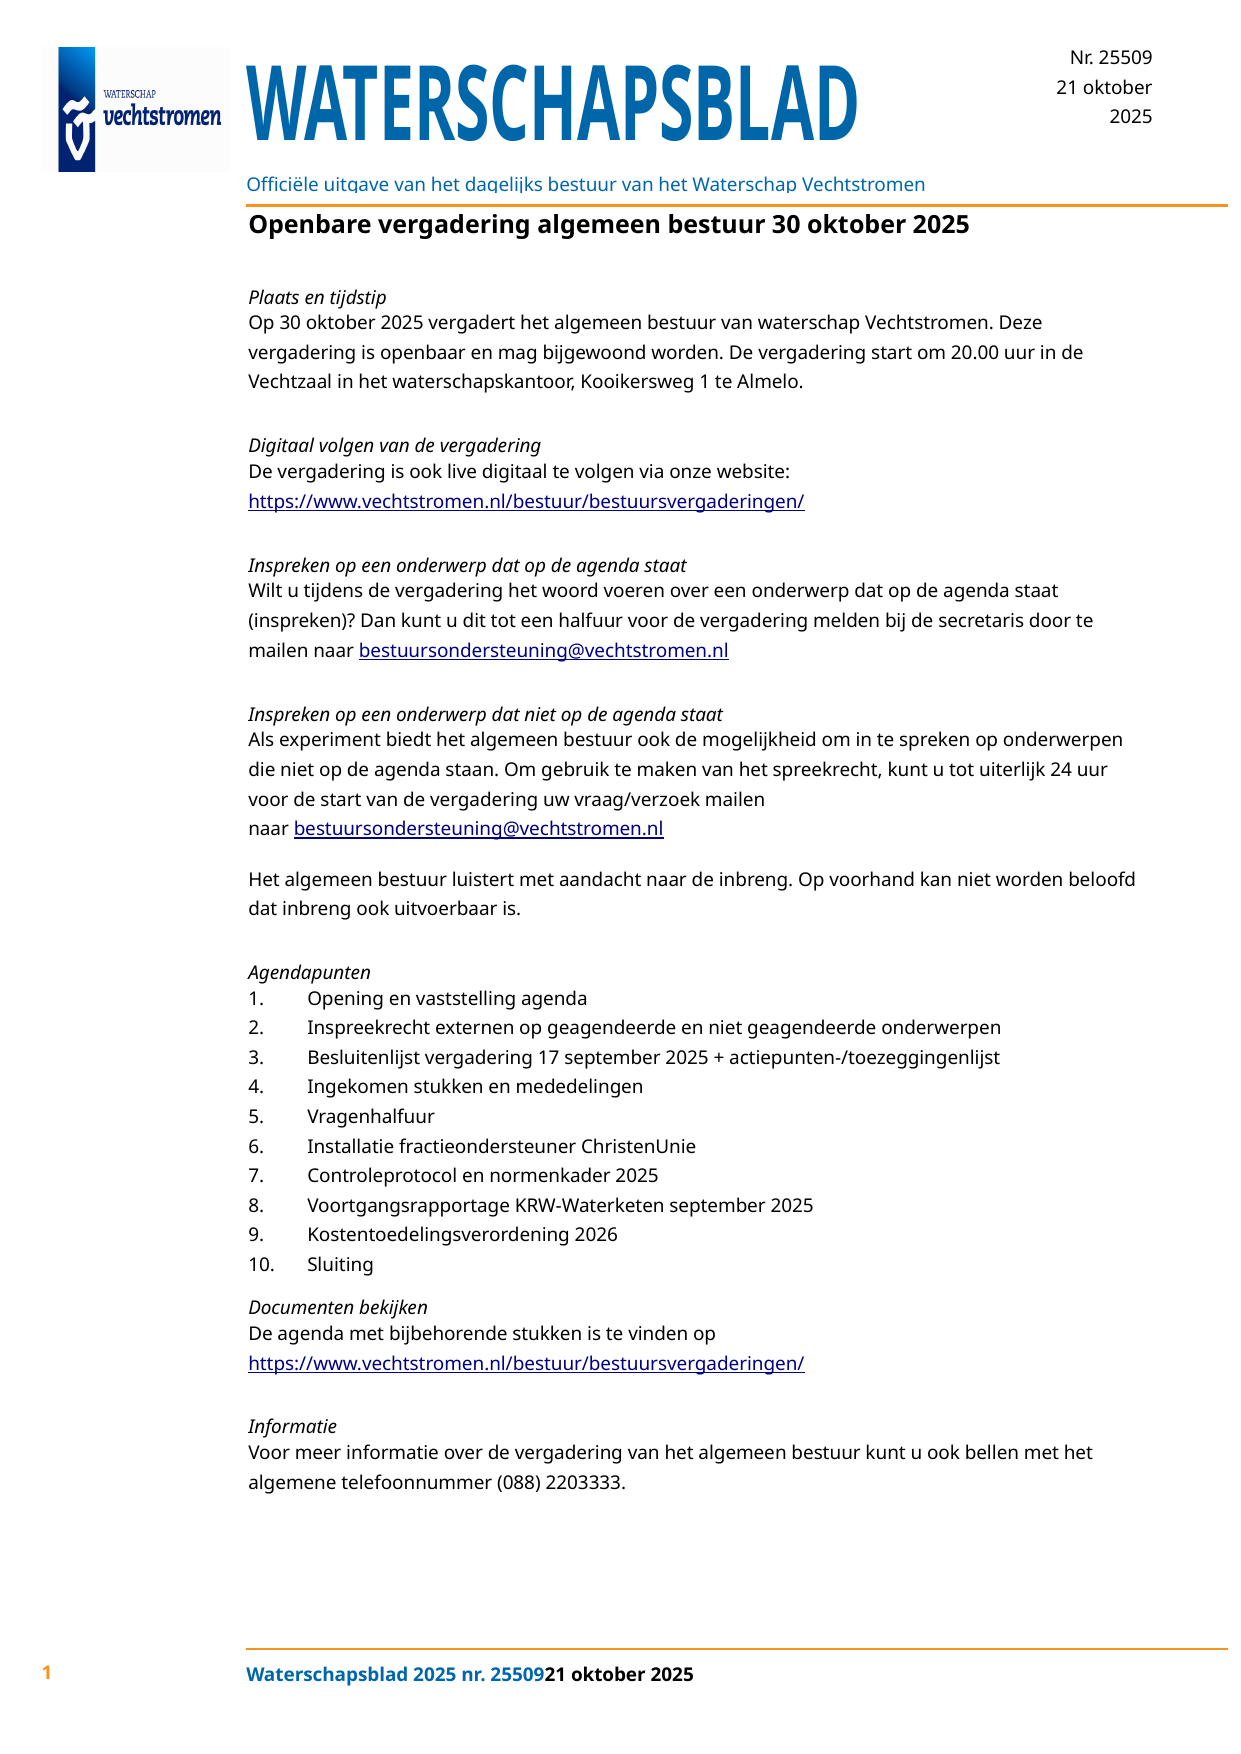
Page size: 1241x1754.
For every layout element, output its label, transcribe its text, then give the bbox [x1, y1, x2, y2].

text De vergadering is ook live digitaal te volgen via onze website: https://www.vechtstromen.nl/bestuur/bestuursvergaderingen/ [248, 458, 1152, 514]
text Informatie [248, 1414, 1152, 1439]
text Voor meer informatie over de vergadering van het algemeen bestuur kunt u ook bellen met het algemene telefoonnummer (088) 2203333. [248, 1439, 1152, 1495]
list Kostentoedelingsverordening 2026 [248, 1222, 1152, 1247]
text Wilt u tijdens de vergadering het woord voeren over een onderwerp dat op de agenda staat (inspreken)? Dan kunt u dit tot een halfuur voor de vergadering melden bij de secretaris door te mailen naar bestuursondersteuning@vechtstromen.nl [248, 578, 1152, 663]
text Als experiment biedt het algemeen bestuur ook de mogelijkheid om in te spreken op onderwerpen die niet op de agenda staan. Om gebruik te maken van het spreekrecht, kunt u tot uiterlijk 24 uur voor de start van de vergadering uw vraag/verzoek mailen naar bestuursondersteuning@vechtstromen.nl [248, 727, 1152, 841]
list Voortgangsrapportage KRW-Waterketen september 2025 [248, 1192, 1152, 1218]
list Sluiting [248, 1251, 1152, 1277]
picture [41, 47, 231, 172]
text Agendapunten [248, 959, 1152, 985]
list Controleprotocol en normenkader 2025 [248, 1162, 1152, 1188]
list Inspreekrecht externen op geagendeerde en niet geagendeerde onderwerpen [248, 1014, 1152, 1040]
text De agenda met bijbehorende stukken is te vinden op https://www.vechtstromen.nl/bestuur/bestuursvergaderingen/ [248, 1320, 1152, 1375]
list Opening en vaststelling agenda [248, 985, 1152, 1011]
list Installatie fractieondersteuner ChristenUnie [248, 1133, 1152, 1159]
list Ingekomen stukken en mededelingen [248, 1074, 1152, 1099]
list Besluitenlijst vergadering 17 september 2025 + actiepunten-/toezeggingenlijst [248, 1044, 1152, 1070]
text Plaats en tijdstip [248, 284, 1152, 309]
text Openbare vergadering algemeen bestuur 30 oktober 2025 [248, 207, 1152, 241]
list Vragenhalfuur [248, 1103, 1152, 1129]
text Documenten bekijken [248, 1294, 1152, 1320]
text Digitaal volgen van de vergadering [248, 433, 1152, 458]
text Inspreken op een onderwerp dat op de agenda staat [248, 552, 1152, 578]
text Inspreken op een onderwerp dat niet op de agenda staat [248, 701, 1152, 727]
text Op 30 oktober 2025 vergadert het algemeen bestuur van waterschap Vechtstromen. Deze vergadering is openbaar en mag bijgewoond worden. De vergadering start om 20.00 uur in de Vechtzaal in het waterschapskantoor, Kooikersweg 1 te Almelo. [248, 309, 1152, 394]
text Het algemeen bestuur luistert met aandacht naar de inbreng. Op voorhand kan niet worden beloofd dat inbreng ook uitvoerbaar is. [248, 866, 1152, 921]
